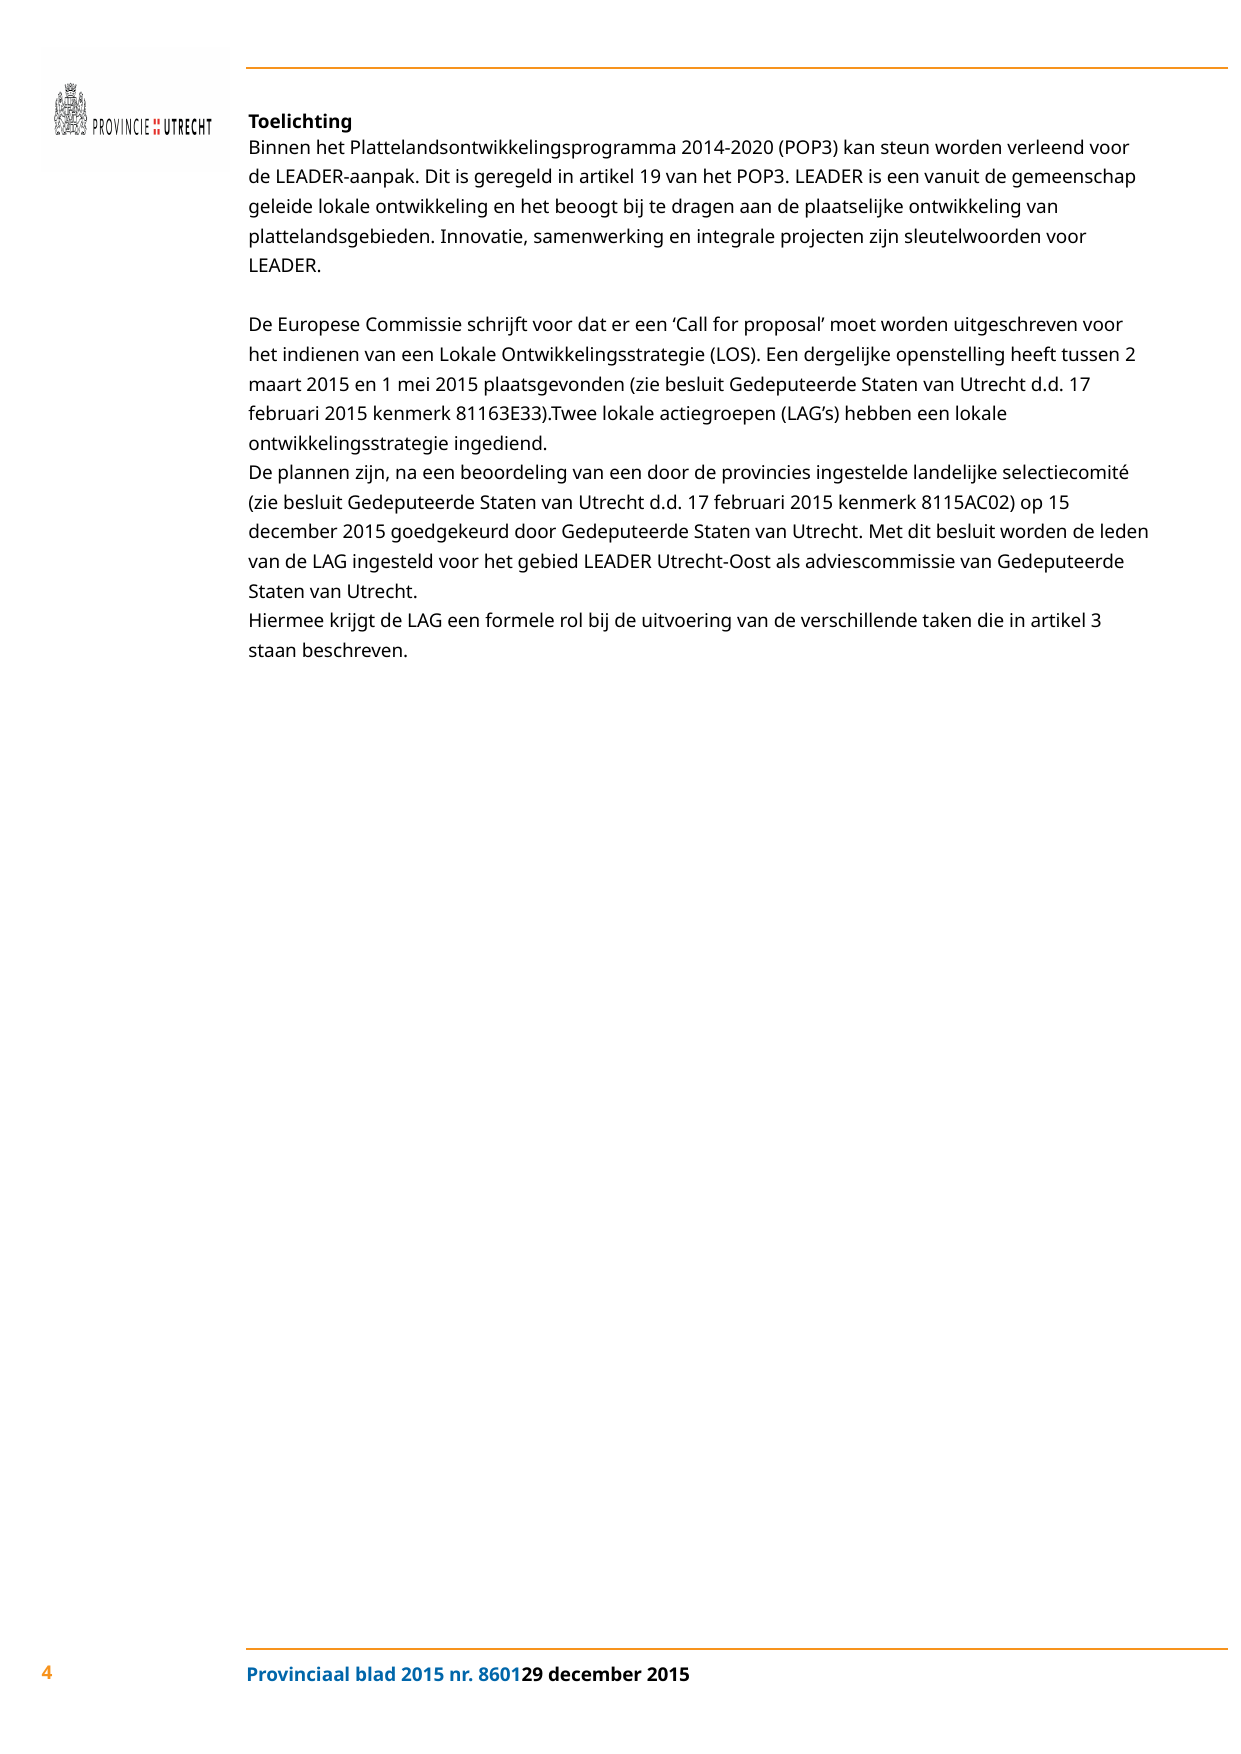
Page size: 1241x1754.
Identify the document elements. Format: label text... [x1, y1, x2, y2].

text De Europese Commissie schrijft voor dat er een ‘Call for proposal’ moet worden uitgeschreven voor het indienen van een Lokale Ontwikkelingsstrategie (LOS). Een dergelijke openstelling heeft tussen 2 maart 2015 en 1 mei 2015 plaatsgevonden (zie besluit Gedeputeerde Staten van Utrecht d.d. 17 februari 2015 kenmerk 81163E33).Twee lokale actiegroepen (LAG’s) hebben een lokale ontwikkelingsstrategie ingediend. [248, 312, 1152, 456]
picture [41, 47, 231, 172]
text Hiermee krijgt de LAG een formele rol bij de uitvoering van de verschillende taken die in artikel 3 staan beschreven. [248, 607, 1152, 663]
text Binnen het Plattelandsontwikkelingsprogramma 2014-2020 (POP3) kan steun worden verleend voor de LEADER-aanpak. Dit is geregeld in artikel 19 van het POP3. LEADER is een vanuit de gemeenschap geleide lokale ontwikkeling en het beoogt bij te dragen aan de plaatselijke ontwikkeling van plattelandsgebieden. Innovatie, samenwerking en integrale projecten zijn sleutelwoorden voor LEADER. [248, 134, 1152, 278]
text De plannen zijn, na een beoordeling van een door de provincies ingestelde landelijke selectiecomité (zie besluit Gedeputeerde Staten van Utrecht d.d. 17 februari 2015 kenmerk 8115AC02) op 15 december 2015 goedgekeurd door Gedeputeerde Staten van Utrecht. Met dit besluit worden de leden van de LAG ingesteld voor het gebied LEADER Utrecht-Oost als adviescommissie van Gedeputeerde Staten van Utrecht. [248, 459, 1152, 604]
text Toelichting [248, 108, 1152, 134]
